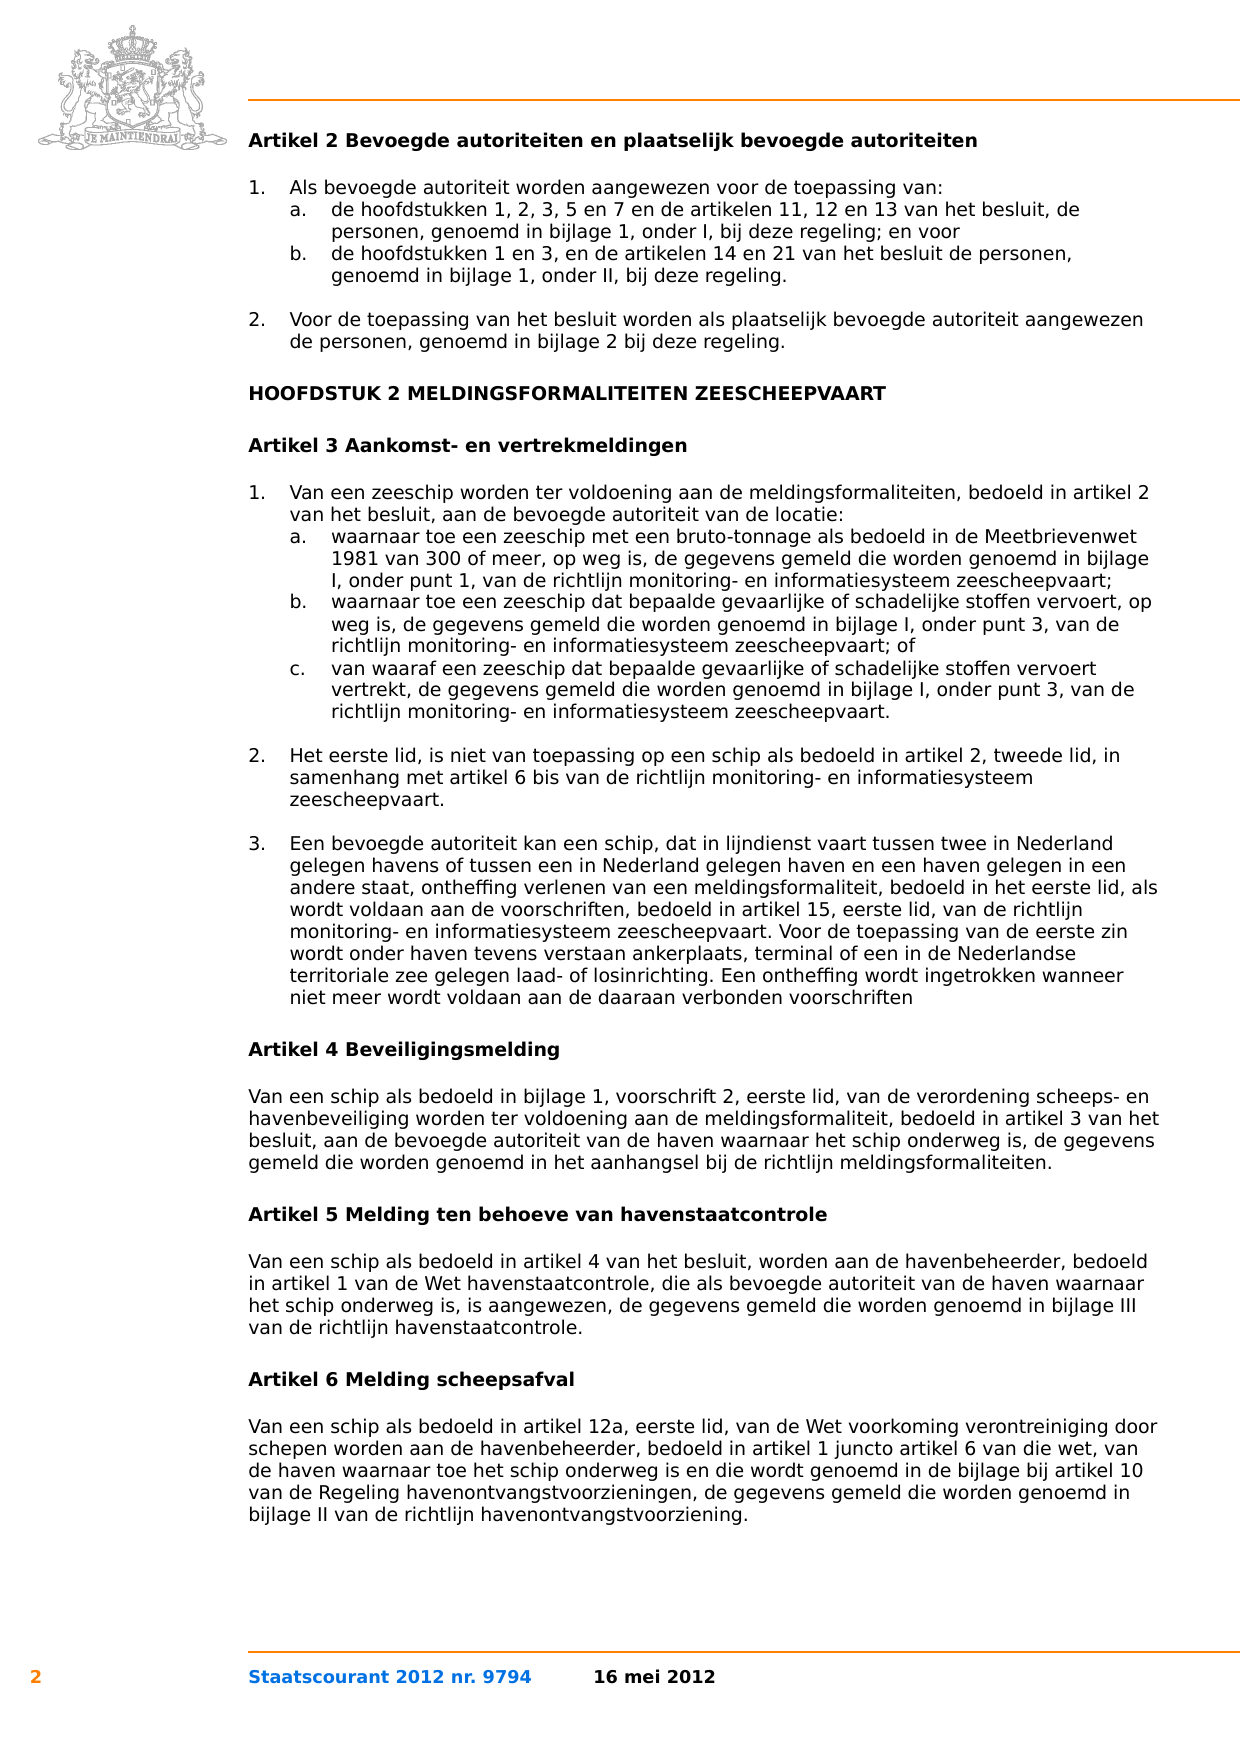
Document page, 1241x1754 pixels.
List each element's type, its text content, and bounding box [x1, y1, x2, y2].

text 3. Een bevoegde autoriteit kan een schip, dat in lijndienst vaart tussen twee in Nederland gelegen havens of tussen een in Nederland gelegen haven en een haven gelegen in een andere staat, ontheffing verlenen van een meldingsformaliteit, bedoeld in het eerste lid, als wordt voldaan aan de voorschriften, bedoeld in artikel 15, eerste lid, van de richtlijn monitoring- en informatiesysteem zeescheepvaart. Voor de toepassing van de eerste zin wordt onder haven tevens verstaan ankerplaats, terminal of een in de Nederlandse territoriale zee gelegen laad- of losinrichting. Een ontheffing wordt ingetrokken wanneer niet meer wordt voldaan aan de daaraan verbonden voorschriften [248, 833, 1163, 1009]
subtitle Artikel 4 Beveiligingsmelding [248, 1039, 1163, 1061]
text Van een schip als bedoeld in artikel 4 van het besluit, worden aan de havenbeheerder, bedoeld in artikel 1 van de Wet havenstaatcontrole, die als bevoegde autoriteit van de haven waarnaar het schip onderweg is, is aangewezen, de gegevens gemeld die worden genoemd in bijlage III van de richtlijn havenstaatcontrole. [248, 1251, 1163, 1339]
text 2. Voor de toepassing van het besluit worden als plaatselijk bevoegde autoriteit aangewezen de personen, genoemd in bijlage 2 bij deze regeling. [248, 309, 1163, 353]
text 1. Van een zeeschip worden ter voldoening aan de meldingsformaliteiten, bedoeld in artikel 2 van het besluit, aan de bevoegde autoriteit van de locatie: [248, 482, 1163, 526]
subtitle HOOFDSTUK 2 MELDINGSFORMALITEITEN ZEESCHEEPVAART [248, 383, 1163, 404]
text b. de hoofdstukken 1 en 3, en de artikelen 14 en 21 van het besluit de personen, genoemd in bijlage 1, onder II, bij deze regeling. [289, 243, 1163, 287]
text b. waarnaar toe een zeeschip dat bepaalde gevaarlijke of schadelijke stoffen vervoert, op weg is, de gegevens gemeld die worden genoemd in bijlage I, onder punt 3, van de richtlijn monitoring- en informatiesysteem zeescheepvaart; of [289, 591, 1163, 657]
text c. van waaraf een zeeschip dat bepaalde gevaarlijke of schadelijke stoffen vervoert vertrekt, de gegevens gemeld die worden genoemd in bijlage I, onder punt 3, van de richtlijn monitoring- en informatiesysteem zeescheepvaart. [289, 657, 1163, 723]
picture [38, 25, 227, 150]
text a. de hoofdstukken 1, 2, 3, 5 en 7 en de artikelen 11, 12 en 13 van het besluit, de personen, genoemd in bijlage 1, onder I, bij deze regeling; en voor [289, 199, 1163, 243]
subtitle Artikel 2 Bevoegde autoriteiten en plaatselijk bevoegde autoriteiten [248, 130, 1163, 152]
text Van een schip als bedoeld in bijlage 1, voorschrift 2, eerste lid, van de verordening scheeps- en havenbeveiliging worden ter voldoening aan de meldingsformaliteit, bedoeld in artikel 3 van het besluit, aan de bevoegde autoriteit van de haven waarnaar het schip onderweg is, de gegevens gemeld die worden genoemd in het aanhangsel bij de richtlijn meldingsformaliteiten. [248, 1086, 1163, 1174]
text 2. Het eerste lid, is niet van toepassing op een schip als bedoeld in artikel 2, tweede lid, in samenhang met artikel 6 bis van de richtlijn monitoring- en informatiesysteem zeescheepvaart. [248, 745, 1163, 811]
text Van een schip als bedoeld in artikel 12a, eerste lid, van de Wet voorkoming verontreiniging door schepen worden aan de havenbeheerder, bedoeld in artikel 1 juncto artikel 6 van die wet, van de haven waarnaar toe het schip onderweg is en die wordt genoemd in de bijlage bij artikel 10 van de Regeling havenontvangstvoorzieningen, de gegevens gemeld die worden genoemd in bijlage II van de richtlijn havenontvangstvoorziening. [248, 1416, 1163, 1526]
subtitle Artikel 6 Melding scheepsafval [248, 1369, 1163, 1391]
subtitle Artikel 5 Melding ten behoeve van havenstaatcontrole [248, 1204, 1163, 1226]
text a. waarnaar toe een zeeschip met een bruto-tonnage als bedoeld in de Meetbrievenwet 1981 van 300 of meer, op weg is, de gegevens gemeld die worden genoemd in bijlage I, onder punt 1, van de richtlijn monitoring- en informatiesysteem zeescheepvaart; [289, 526, 1163, 591]
text 1. Als bevoegde autoriteit worden aangewezen voor de toepassing van: [248, 177, 1163, 199]
subtitle Artikel 3 Aankomst- en vertrekmeldingen [248, 434, 1163, 457]
